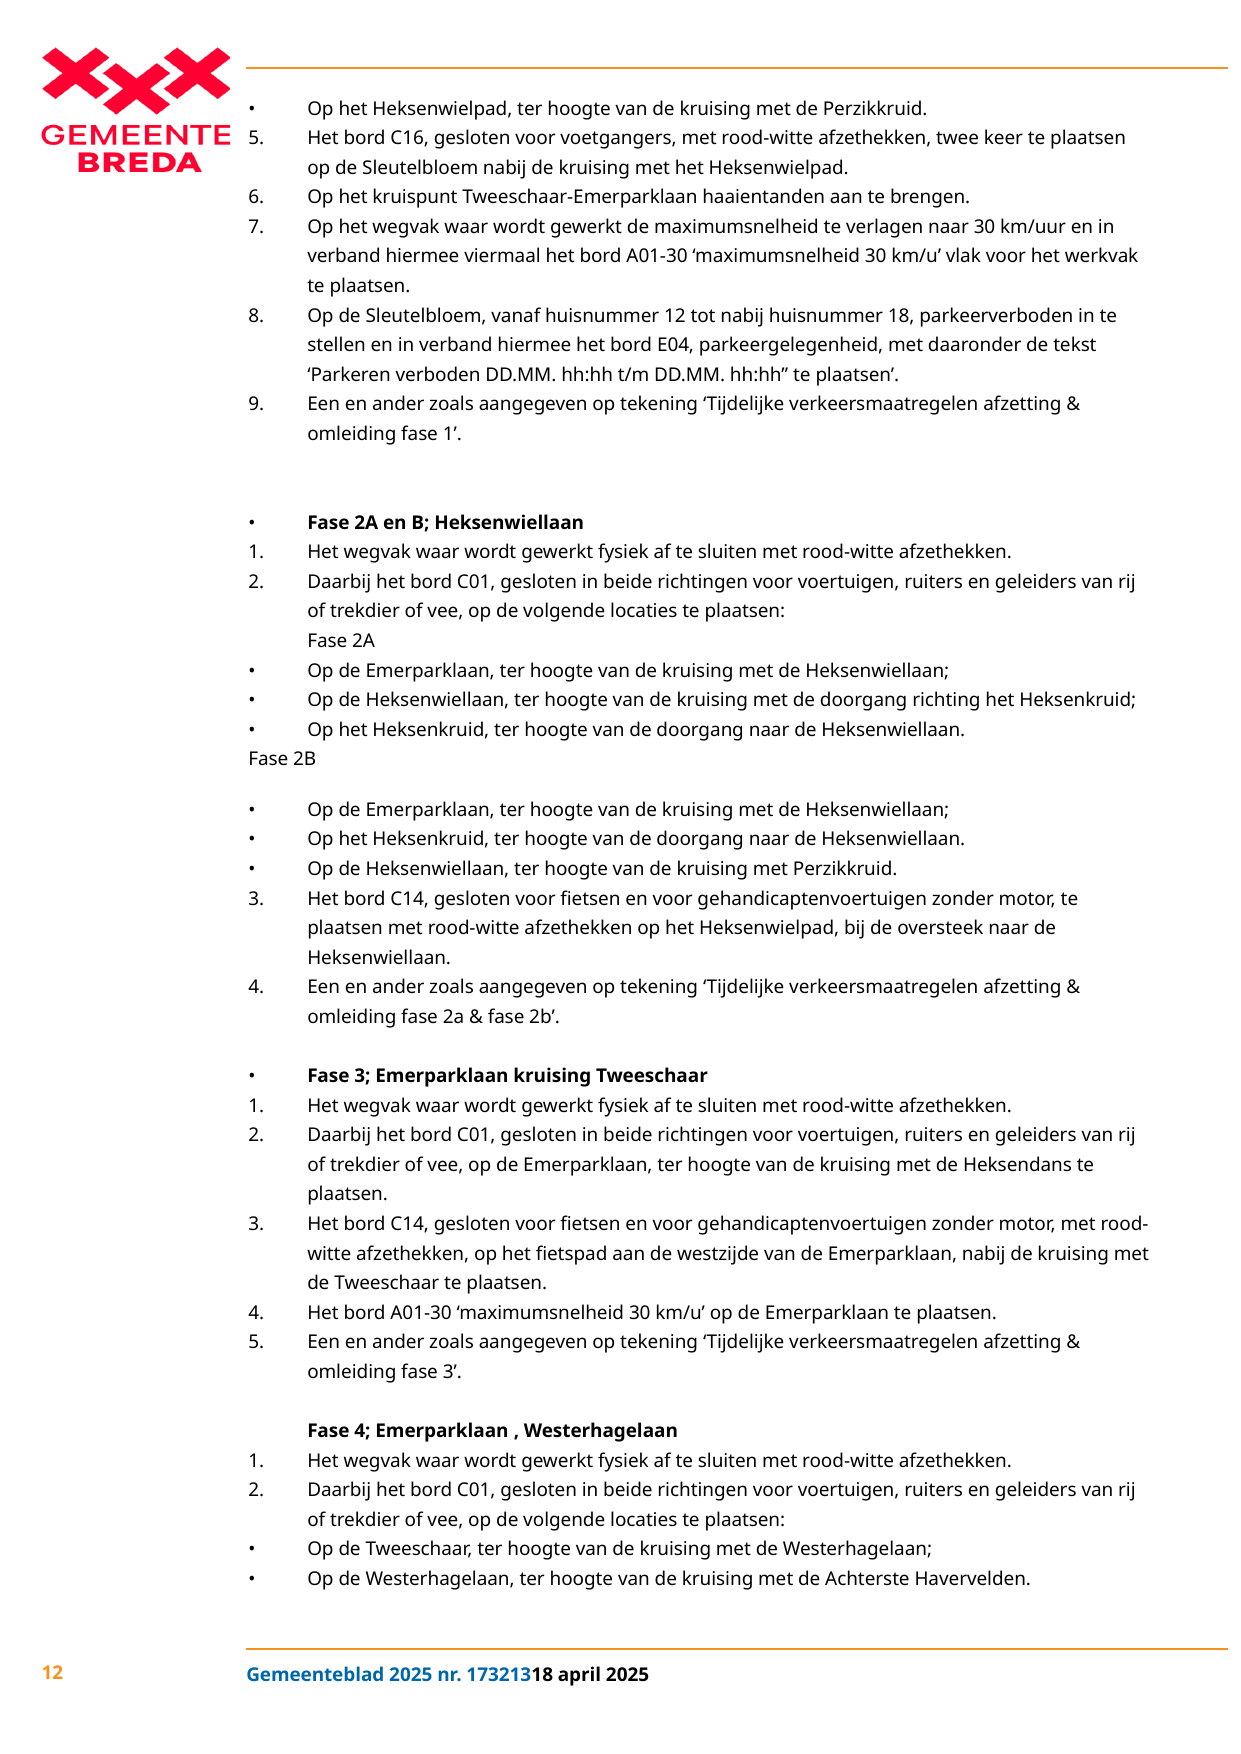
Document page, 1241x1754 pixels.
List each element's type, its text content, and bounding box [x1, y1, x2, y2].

list Een en ander zoals aangegeven op tekening ‘Tijdelijke verkeersmaatregelen afzetting & omleiding fase 3’. [248, 1328, 1152, 1384]
list Een en ander zoals aangegeven op tekening ‘Tijdelijke verkeersmaatregelen afzetting & omleiding fase 2a & fase 2b’. [248, 973, 1152, 1029]
list Op de Sleutelbloem, vanaf huisnummer 12 tot nabij huisnummer 18, parkeerverboden in te stellen en in verband hiermee het bord E04, parkeergelegenheid, met daaronder de tekst ‘Parkeren verboden DD.MM. hh:hh t/m DD.MM. hh:hh” te plaatsen’. [248, 302, 1152, 387]
list Op de Emerparklaan, ter hoogte van de kruising met de Heksenwiellaan; [248, 657, 1152, 683]
list Op de Tweeschaar, ter hoogte van de kruising met de Westerhagelaan; [248, 1536, 1152, 1561]
list Het bord C16, gesloten voor voetgangers, met rood-witte afzethekken, twee keer te plaatsen op de Sleutelbloem nabij de kruising met het Heksenwielpad. [248, 124, 1152, 180]
list Op de Westerhagelaan, ter hoogte van de kruising met de Achterste Havervelden. [248, 1565, 1152, 1591]
list Op het wegvak waar wordt gewerkt de maximumsnelheid te verlagen naar 30 km/uur en in verband hiermee viermaal het bord A01-30 ‘maximumsnelheid 30 km/u’ vlak voor het werkvak te plaatsen. [248, 213, 1152, 298]
list Het wegvak waar wordt gewerkt fysiek af te sluiten met rood-witte afzethekken. [248, 1447, 1152, 1473]
list Fase 4; Emerparklaan , Westerhagelaan [248, 1417, 1152, 1443]
list Op de Heksenwiellaan, ter hoogte van de kruising met de doorgang richting het Heksenkruid; [248, 686, 1152, 712]
list Het wegvak waar wordt gewerkt fysiek af te sluiten met rood-witte afzethekken. [248, 538, 1152, 564]
list Op het Heksenkruid, ter hoogte van de doorgang naar de Heksenwiellaan. [248, 826, 1152, 851]
list Het bord C14, gesloten voor fietsen en voor gehandicaptenvoertuigen zonder motor, met rood-witte afzethekken, op het fietspad aan de westzijde van de Emerparklaan, nabij de kruising met de Tweeschaar te plaatsen. [248, 1210, 1152, 1295]
list Daarbij het bord C01, gesloten in beide richtingen voor voertuigen, ruiters en geleiders van rij of trekdier of vee, op de volgende locaties te plaatsen: [248, 1476, 1152, 1532]
list Het wegvak waar wordt gewerkt fysiek af te sluiten met rood-witte afzethekken. [248, 1092, 1152, 1118]
text Fase 2B [248, 746, 1152, 771]
list Op de Emerparklaan, ter hoogte van de kruising met de Heksenwiellaan; [248, 796, 1152, 822]
list Op het Heksenkruid, ter hoogte van de doorgang naar de Heksenwiellaan. [248, 716, 1152, 742]
list Fase 3; Emerparklaan kruising Tweeschaar [248, 1062, 1152, 1088]
list Op de Heksenwiellaan, ter hoogte van de kruising met Perzikkruid. [248, 855, 1152, 881]
list Op het kruispunt Tweeschaar-Emerparklaan haaientanden aan te brengen. [248, 183, 1152, 209]
list Fase 2A en B; Heksenwiellaan [248, 509, 1152, 535]
list Daarbij het bord C01, gesloten in beide richtingen voor voertuigen, ruiters en geleiders van rij of trekdier of vee, op de Emerparklaan, ter hoogte van de kruising met de Heksendans te plaatsen. [248, 1121, 1152, 1206]
list Het bord A01-30 ‘maximumsnelheid 30 km/u’ op de Emerparklaan te plaatsen. [248, 1299, 1152, 1325]
list Het bord C14, gesloten voor fietsen en voor gehandicaptenvoertuigen zonder motor, te plaatsen met rood-witte afzethekken op het Heksenwielpad, bij de oversteek naar de Heksenwiellaan. [248, 885, 1152, 970]
list Een en ander zoals aangegeven op tekening ‘Tijdelijke verkeersmaatregelen afzetting & omleiding fase 1’. [248, 391, 1152, 446]
list Daarbij het bord C01, gesloten in beide richtingen voor voertuigen, ruiters en geleiders van rij of trekdier of vee, op de volgende locaties te plaatsen: [248, 568, 1152, 623]
list Fase 2A [248, 627, 1152, 653]
picture [41, 47, 231, 172]
list Op het Heksenwielpad, ter hoogte van de kruising met de Perzikkruid. [248, 95, 1152, 121]
